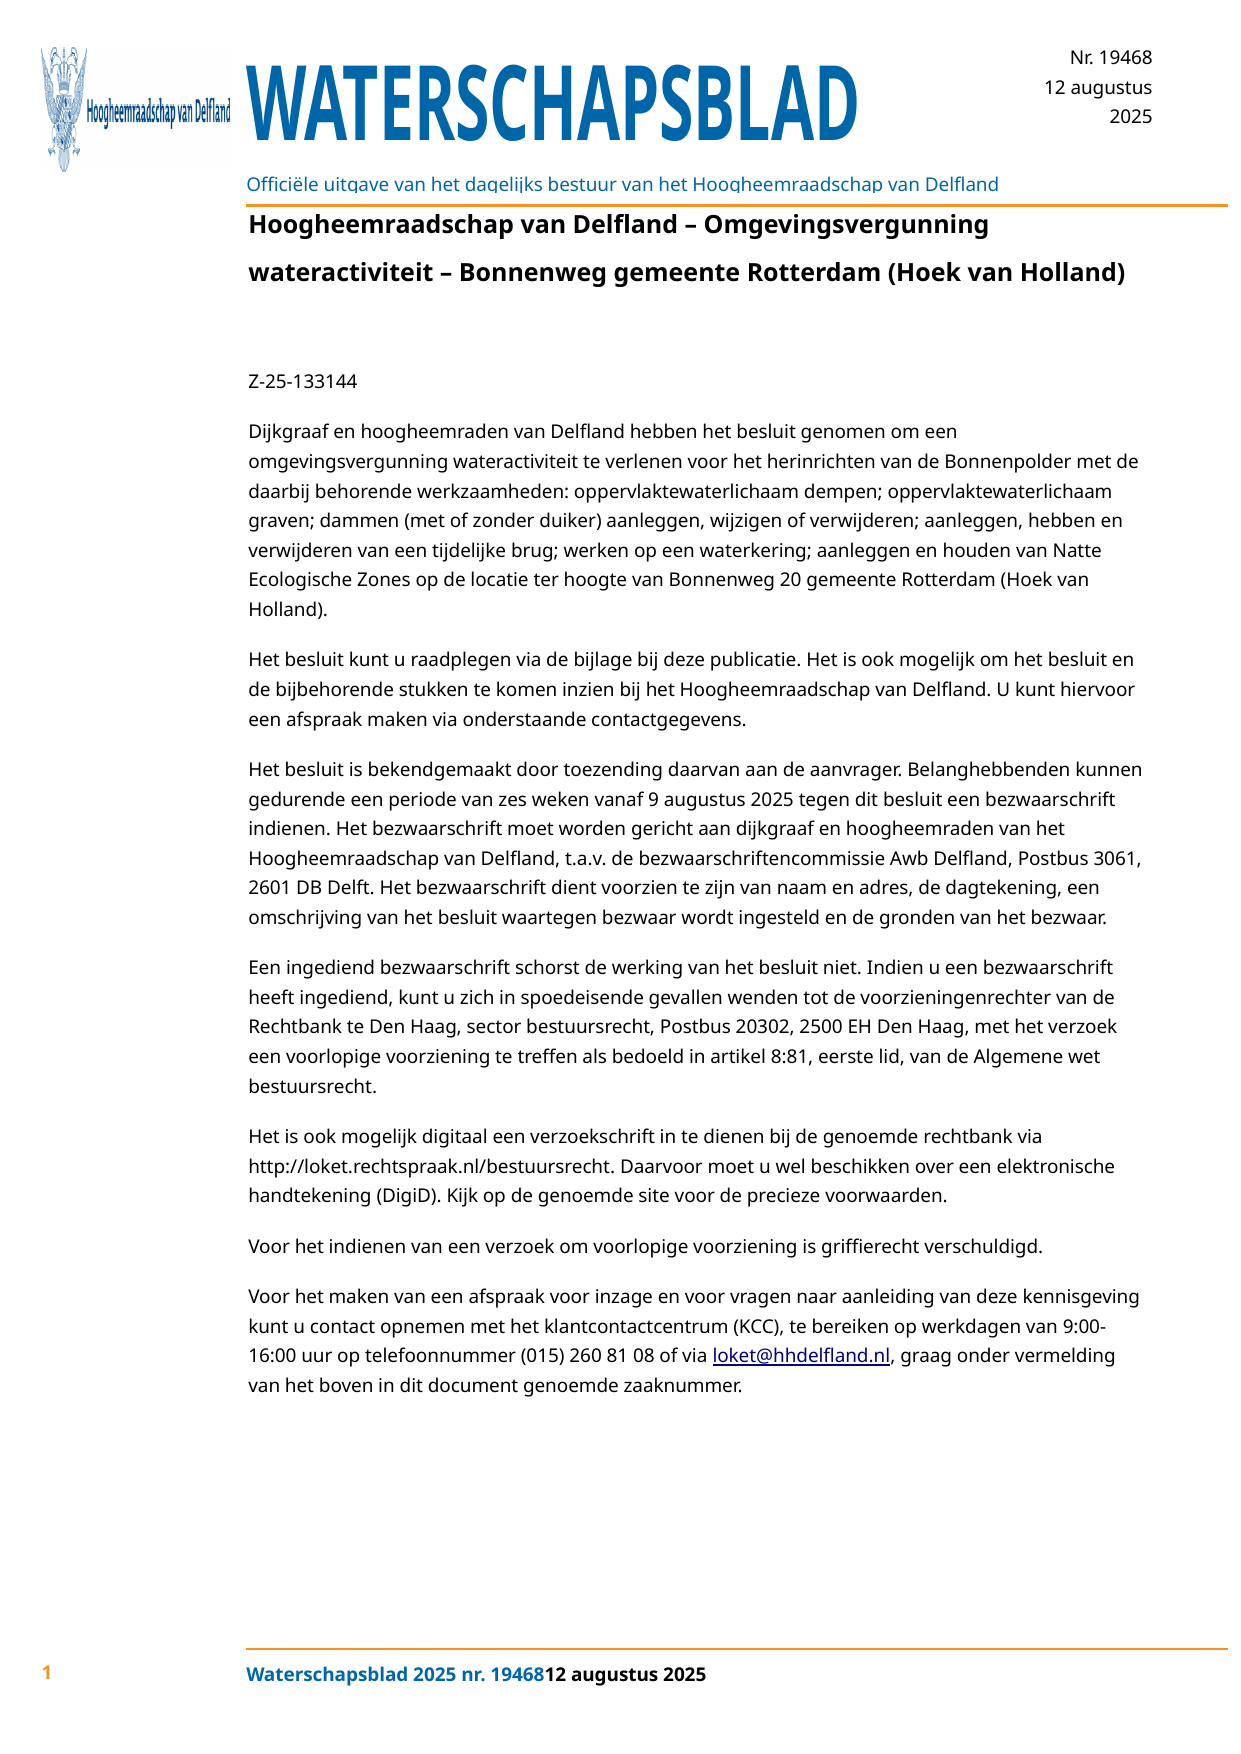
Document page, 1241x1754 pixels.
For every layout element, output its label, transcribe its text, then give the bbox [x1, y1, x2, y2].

text Het is ook mogelijk digitaal een verzoekschrift in te dienen bij de genoemde rechtbank via http://loket.rechtspraak.nl/bestuursrecht. Daarvoor moet u wel beschikken over een elektronische handtekening (DigiD). Kijk op de genoemde site voor de precieze voorwaarden. [248, 1123, 1152, 1208]
text Dijkgraaf en hoogheemraden van Delfland hebben het besluit genomen om een omgevingsvergunning wateractiviteit te verlenen voor het herinrichten van de Bonnenpolder met de daarbij behorende werkzaamheden: oppervlaktewaterlichaam dempen; oppervlaktewaterlichaam graven; dammen (met of zonder duiker) aanleggen, wijzigen of verwijderen; aanleggen, hebben en verwijderen van een tijdelijke brug; werken op een waterkering; aanleggen en houden van Natte Ecologische Zones op de locatie ter hoogte van Bonnenweg 20 gemeente Rotterdam (Hoek van Holland). [248, 419, 1152, 622]
text Het besluit is bekendgemaakt door toezending daarvan aan de aanvrager. Belanghebbenden kunnen gedurende een periode van zes weken vanaf 9 augustus 2025 tegen dit besluit een bezwaarschrift indienen. Het bezwaarschrift moet worden gericht aan dijkgraaf en hoogheemraden van het Hoogheemraadschap van Delfland, t.a.v. de bezwaarschriftencommissie Awb Delfland, Postbus 3061, 2601 DB Delft. Het bezwaarschrift dient voorzien te zijn van naam en adres, de dagtekening, een omschrijving van het besluit waartegen bezwaar wordt ingesteld en de gronden van het bezwaar. [248, 756, 1152, 930]
text Voor het maken van een afspraak voor inzage en voor vragen naar aanleiding van deze kennisgeving kunt u contact opnemen met het klantcontactcentrum (KCC), te bereiken op werkdagen van 9:00-16:00 uur op telefoonnummer (015) 260 81 08 of via loket@hhdelfland.nl, graag onder vermelding van het boven in dit document genoemde zaaknummer. [248, 1283, 1152, 1398]
text Z-25-133144 [248, 368, 1152, 394]
text Voor het indienen van een verzoek om voorlopige voorziening is griffierecht verschuldigd. [248, 1233, 1152, 1259]
text Het besluit kunt u raadplegen via de bijlage bij deze publicatie. Het is ook mogelijk om het besluit en de bijbehorende stukken te komen inzien bij het Hoogheemraadschap van Delfland. U kunt hiervoor een afspraak maken via onderstaande contactgegevens. [248, 647, 1152, 732]
picture [41, 47, 231, 172]
text Hoogheemraadschap van Delfland – Omgevingsvergunning wateractiviteit – Bonnenweg gemeente Rotterdam (Hoek van Holland) [248, 207, 1152, 288]
text Een ingediend bezwaarschrift schorst de werking van het besluit niet. Indien u een bezwaarschrift heeft ingediend, kunt u zich in spoedeisende gevallen wenden tot de voorzieningenrechter van de Rechtbank te Den Haag, sector bestuursrecht, Postbus 20302, 2500 EH Den Haag, met het verzoek een voorlopige voorziening te treffen als bedoeld in artikel 8:81, eerste lid, van de Algemene wet bestuursrecht. [248, 954, 1152, 1099]
